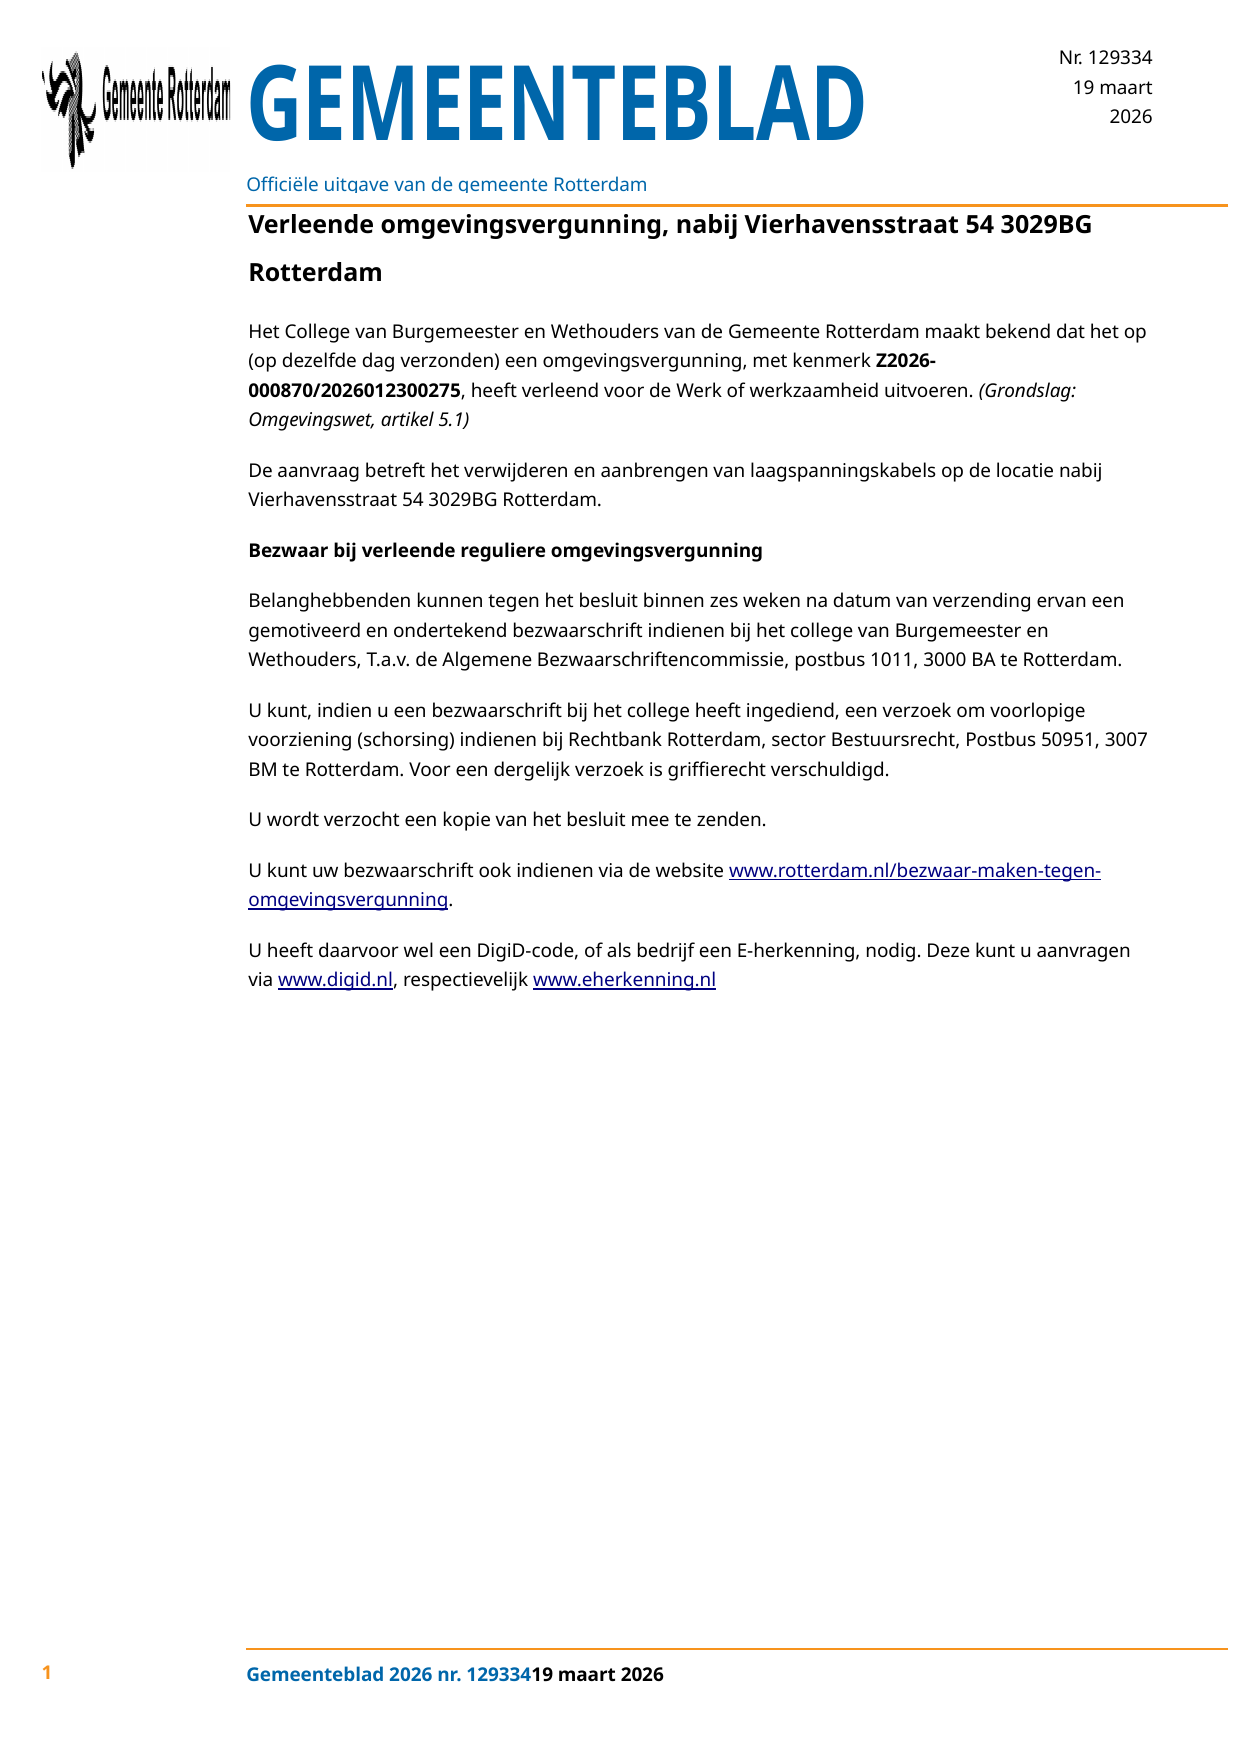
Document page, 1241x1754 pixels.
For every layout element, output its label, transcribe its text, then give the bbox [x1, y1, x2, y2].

picture [41, 47, 231, 172]
text U heeft daarvoor wel een DigiD-code, of als bedrijf een E-herkenning, nodig. Deze kunt u aanvragen via www.digid.nl, respectievelijk www.eherkenning.nl [248, 937, 1152, 992]
text Het College van Burgemeester en Wethouders van de Gemeente Rotterdam maakt bekend dat het op (op dezelfde dag verzonden) een omgevingsvergunning, met kenmerk Z2026-000870/2026012300275, heeft verleend voor de Werk of werkzaamheid uitvoeren. (Grondslag: Omgevingswet, artikel 5.1) [248, 318, 1152, 432]
text Bezwaar bij verleende reguliere omgevingsvergunning [248, 537, 1152, 563]
text U wordt verzocht een kopie van het besluit mee te zenden. [248, 807, 1152, 832]
text Verleende omgevingsvergunning, nabij Vierhavensstraat 54 3029BG Rotterdam [248, 207, 1152, 288]
text De aanvraag betreft het verwijderen en aanbrengen van laagspanningskabels op de locatie nabij Vierhavensstraat 54 3029BG Rotterdam. [248, 457, 1152, 512]
text Belanghebbenden kunnen tegen het besluit binnen zes weken na datum van verzending ervan een gemotiveerd en ondertekend bezwaarschrift indienen bij het college van Burgemeester en Wethouders, T.a.v. de Algemene Bezwaarschriftencommissie, postbus 1011, 3000 BA te Rotterdam. [248, 587, 1152, 672]
text U kunt, indien u een bezwaarschrift bij het college heeft ingediend, een verzoek om voorlopige voorziening (schorsing) indienen bij Rechtbank Rotterdam, sector Bestuursrecht, Postbus 50951, 3007 BM te Rotterdam. Voor een dergelijk verzoek is griffierecht verschuldigd. [248, 697, 1152, 782]
text U kunt uw bezwaarschrift ook indienen via de website www.rotterdam.nl/bezwaar-maken-tegen-omgevingsvergunning. [248, 857, 1152, 912]
